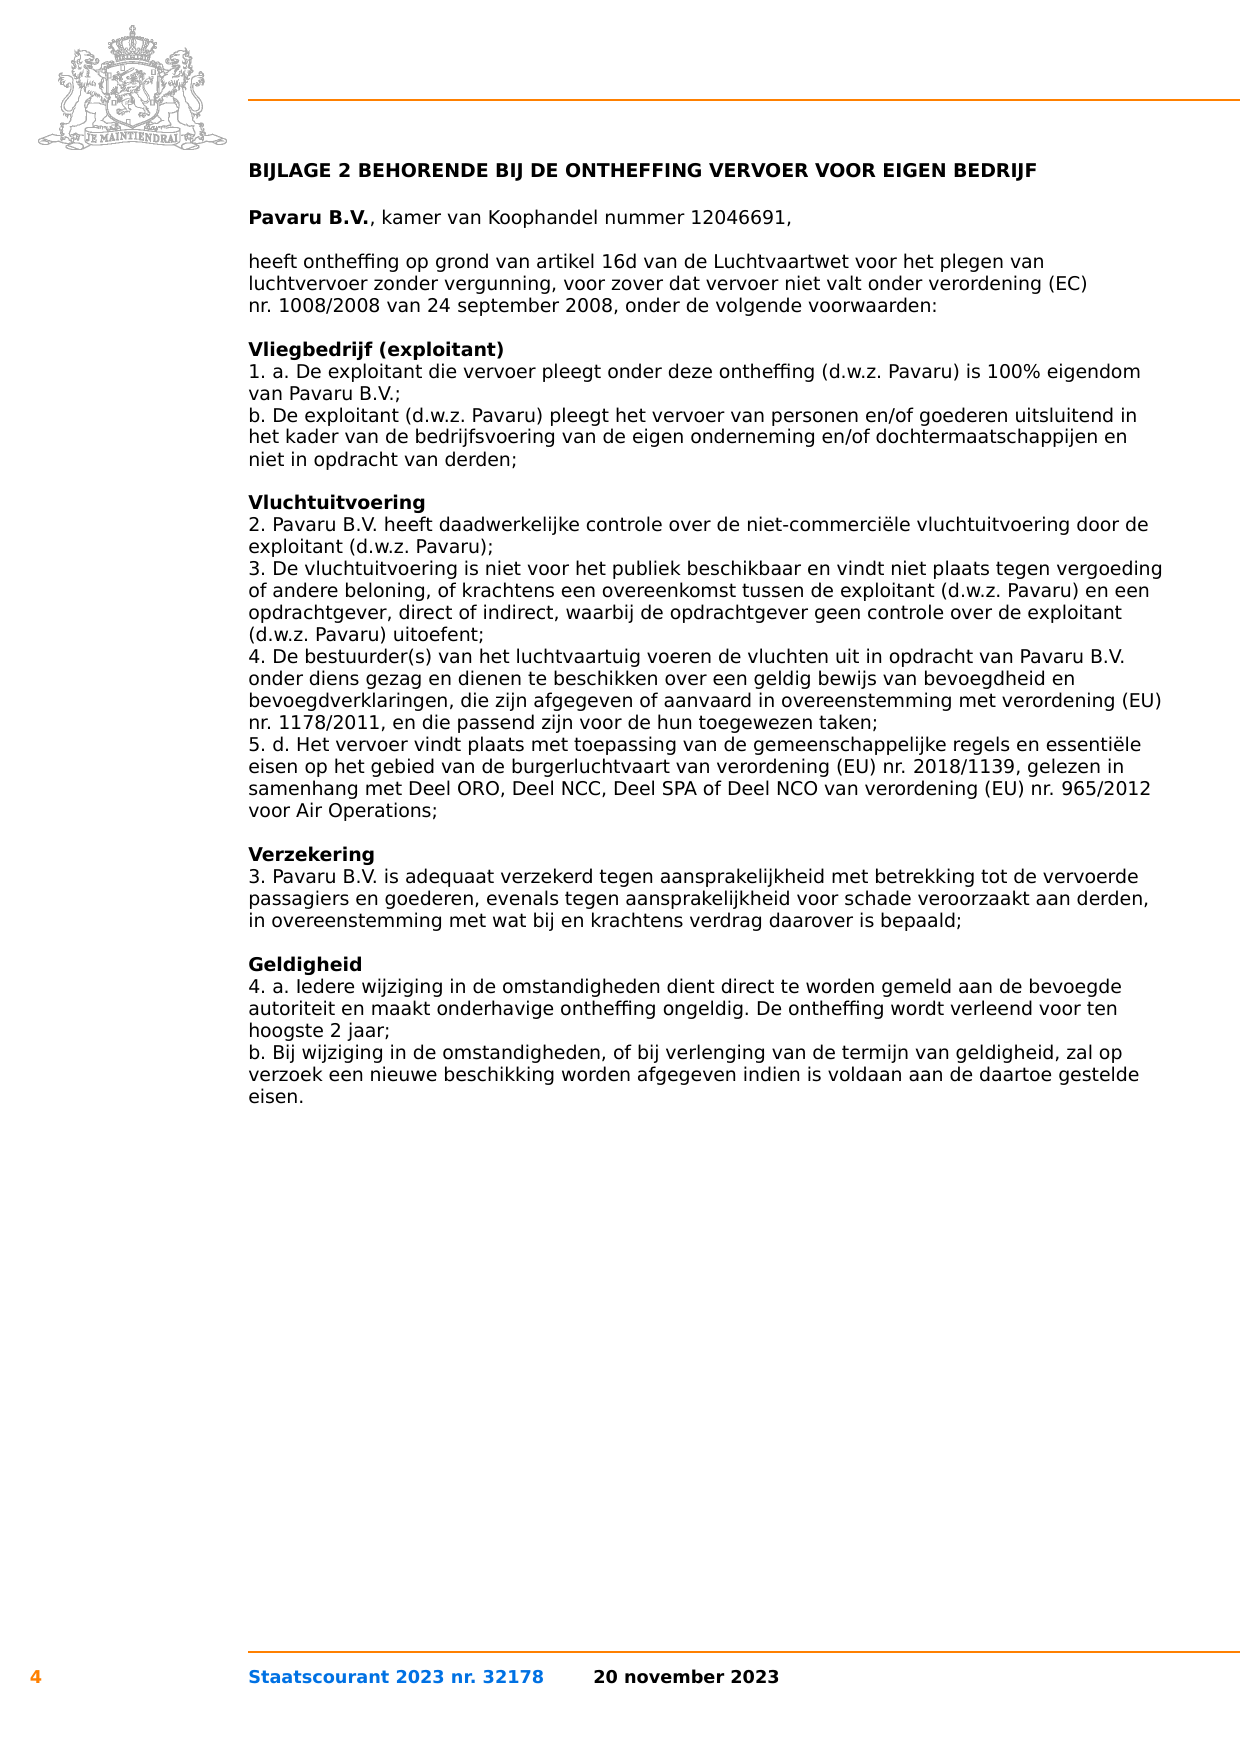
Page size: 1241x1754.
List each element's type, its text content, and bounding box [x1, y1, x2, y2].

text 4. a. Iedere wijziging in de omstandigheden dient direct te worden gemeld aan de bevoegde autoriteit en maakt onderhavige ontheffing ongeldig. De ontheffing wordt verleend voor ten hoogste 2 jaar; [248, 976, 1163, 1042]
text 3. Pavaru B.V. is adequaat verzekerd tegen aansprakelijkheid met betrekking tot de vervoerde passagiers en goederen, evenals tegen aansprakelijkheid voor schade veroorzaakt aan derden, in overeenstemming met wat bij en krachtens verdrag daarover is bepaald; [248, 866, 1163, 932]
subtitle Geldigheid [248, 954, 1163, 976]
text b. Bij wijziging in de omstandigheden, of bij verlenging van de termijn van geldigheid, zal op verzoek een nieuwe beschikking worden afgegeven indien is voldaan aan de daartoe gestelde eisen. [248, 1042, 1163, 1107]
text Pavaru B.V., kamer van Koophandel nummer 12046691, [248, 207, 1163, 229]
picture [38, 25, 227, 150]
subtitle BIJLAGE 2 BEHORENDE BIJ DE ONTHEFFING VERVOER VOOR EIGEN BEDRIJF [248, 160, 1163, 182]
text 1. a. De exploitant die vervoer pleegt onder deze ontheffing (d.w.z. Pavaru) is 100% eigendom van Pavaru B.V.; [248, 361, 1163, 404]
text 3. De vluchtuitvoering is niet voor het publiek beschikbaar en vindt niet plaats tegen vergoeding of andere beloning, of krachtens een overeenkomst tussen de exploitant (d.w.z. Pavaru) en een opdrachtgever, direct of indirect, waarbij de opdrachtgever geen controle over de exploitant (d.w.z. Pavaru) uitoefent; [248, 558, 1163, 646]
subtitle Vliegbedrijf (exploitant) [248, 338, 1163, 361]
subtitle Vluchtuitvoering [248, 492, 1163, 514]
text 4. De bestuurder(s) van het luchtvaartuig voeren de vluchten uit in opdracht van Pavaru B.V. onder diens gezag en dienen te beschikken over een geldig bewijs van bevoegdheid en bevoegdverklaringen, die zijn afgegeven of aanvaard in overeenstemming met verordening (EU) nr. 1178/2011, en die passend zijn voor de hun toegewezen taken; [248, 646, 1163, 734]
text b. De exploitant (d.w.z. Pavaru) pleegt het vervoer van personen en/of goederen uitsluitend in het kader van de bedrijfsvoering van de eigen onderneming en/of dochtermaatschappijen en niet in opdracht van derden; [248, 404, 1163, 470]
text 5. d. Het vervoer vindt plaats met toepassing van de gemeenschappelijke regels en essentiële eisen op het gebied van de burgerluchtvaart van verordening (EU) nr. 2018/1139, gelezen in samenhang met Deel ORO, Deel NCC, Deel SPA of Deel NCO van verordening (EU) nr. 965/2012 voor Air Operations; [248, 734, 1163, 822]
text 2. Pavaru B.V. heeft daadwerkelijke controle over de niet-commerciële vluchtuitvoering door de exploitant (d.w.z. Pavaru); [248, 514, 1163, 558]
subtitle Verzekering [248, 844, 1163, 866]
text heeft ontheffing op grond van artikel 16d van de Luchtvaartwet voor het plegen van luchtvervoer zonder vergunning, voor zover dat vervoer niet valt onder verordening (EC) nr. 1008/2008 van 24 september 2008, onder de volgende voorwaarden: [248, 251, 1163, 317]
